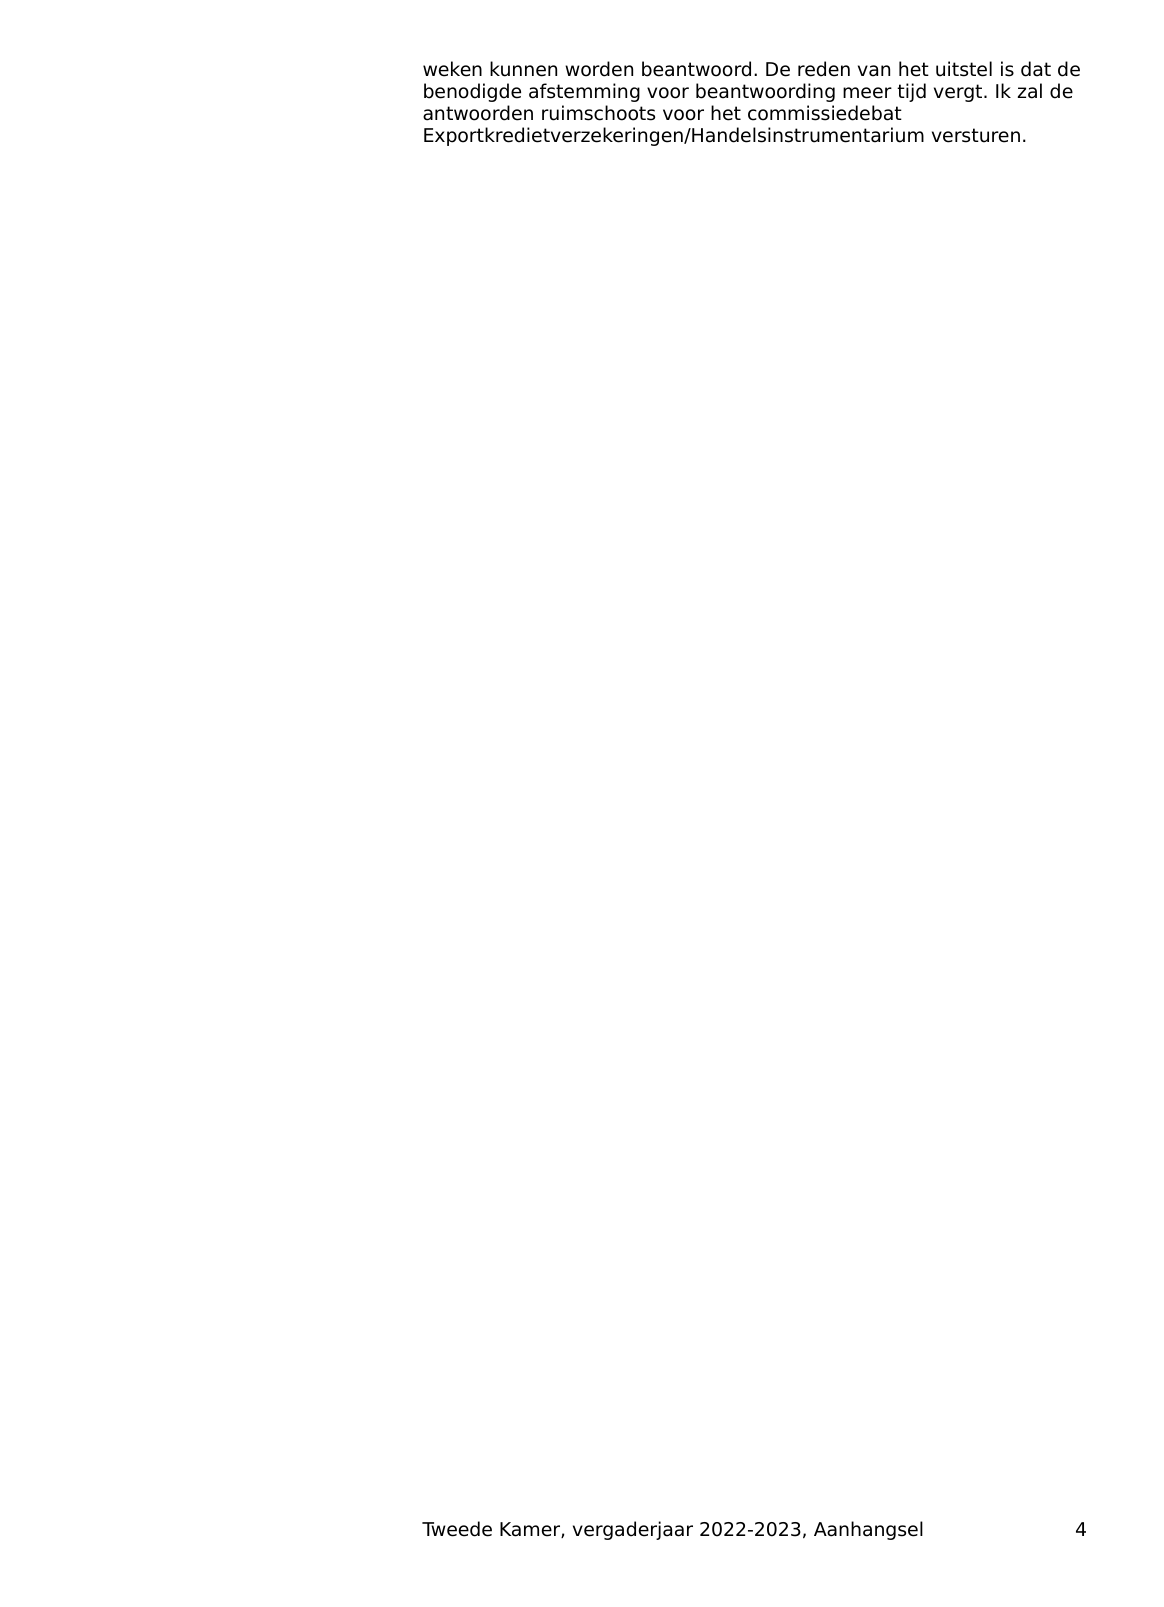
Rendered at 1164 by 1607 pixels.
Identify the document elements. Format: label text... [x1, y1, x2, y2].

text weken kunnen worden beantwoord. De reden van het uitstel is dat de benodigde afstemming voor beantwoording meer tijd vergt. Ik zal de antwoorden ruimschoots voor het commissiedebat Exportkredietverzekeringen/Handelsinstrumentarium versturen. [422, 59, 1087, 147]
